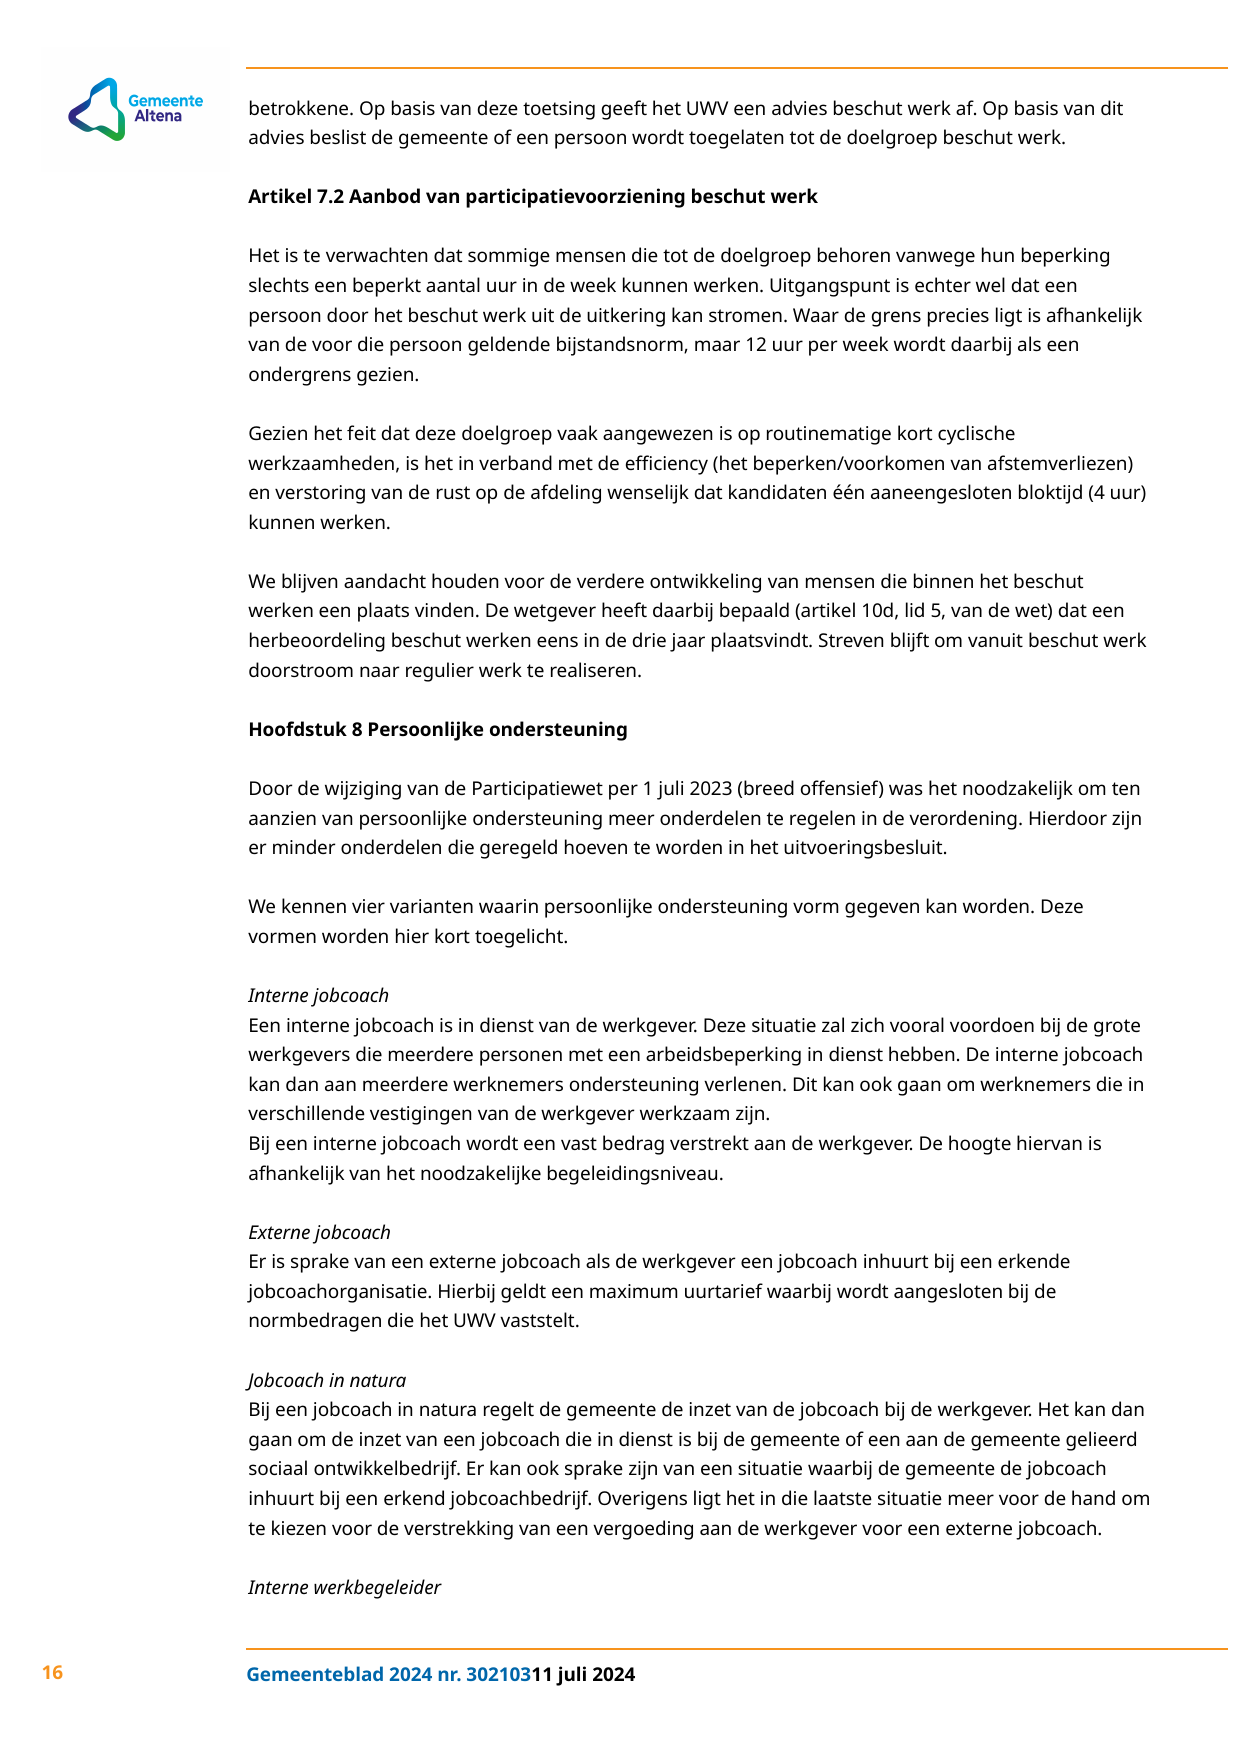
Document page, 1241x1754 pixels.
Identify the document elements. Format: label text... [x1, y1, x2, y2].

text Jobcoach in natura [248, 1367, 1152, 1393]
text Bij een interne jobcoach wordt een vast bedrag verstrekt aan de werkgever. De hoogte hiervan is afhankelijk van het noodzakelijke begeleidingsniveau. [248, 1130, 1152, 1186]
text Door de wijziging van de Participatiewet per 1 juli 2023 (breed offensief) was het noodzakelijk om ten aanzien van persoonlijke ondersteuning meer onderdelen te regelen in de verordening. Hierdoor zijn er minder onderdelen die geregeld hoeven te worden in het uitvoeringsbesluit. [248, 775, 1152, 860]
text Artikel 7.2 Aanbod van participatievoorziening beschut werk [248, 183, 1152, 209]
text We kennen vier varianten waarin persoonlijke ondersteuning vorm gegeven kan worden. Deze vormen worden hier kort toegelicht. [248, 893, 1152, 949]
picture [41, 47, 231, 172]
text Hoofdstuk 8 Persoonlijke ondersteuning [248, 716, 1152, 742]
text Er is sprake van een externe jobcoach als de werkgever een jobcoach inhuurt bij een erkende jobcoachorganisatie. Hierbij geldt een maximum uurtarief waarbij wordt aangesloten bij de normbedragen die het UWV vaststelt. [248, 1248, 1152, 1333]
text betrokkene. Op basis van deze toetsing geeft het UWV een advies beschut werk af. Op basis van dit advies beslist de gemeente of een persoon wordt toegelaten tot de doelgroep beschut werk. [248, 95, 1152, 150]
text Externe jobcoach [248, 1219, 1152, 1245]
text Interne werkbegeleider [248, 1574, 1152, 1600]
text Gezien het feit dat deze doelgroep vaak aangewezen is op routinematige kort cyclische werkzaamheden, is het in verband met de efficiency (het beperken/voorkomen van afstemverliezen) en verstoring van de rust op de afdeling wenselijk dat kandidaten één aaneengesloten bloktijd (4 uur) kunnen werken. [248, 420, 1152, 535]
text Het is te verwachten dat sommige mensen die tot de doelgroep behoren vanwege hun beperking slechts een beperkt aantal uur in de week kunnen werken. Uitgangspunt is echter wel dat een persoon door het beschut werk uit de uitkering kan stromen. Waar de grens precies ligt is afhankelijk van de voor die persoon geldende bijstandsnorm, maar 12 uur per week wordt daarbij als een ondergrens gezien. [248, 243, 1152, 387]
text We blijven aandacht houden voor de verdere ontwikkeling van mensen die binnen het beschut werken een plaats vinden. De wetgever heeft daarbij bepaald (artikel 10d, lid 5, van de wet) dat een herbeoordeling beschut werken eens in de drie jaar plaatsvindt. Streven blijft om vanuit beschut werk doorstroom naar regulier werk te realiseren. [248, 568, 1152, 683]
text Bij een jobcoach in natura regelt de gemeente de inzet van de jobcoach bij de werkgever. Het kan dan gaan om de inzet van een jobcoach die in dienst is bij de gemeente of een aan de gemeente gelieerd sociaal ontwikkelbedrijf. Er kan ook sprake zijn van een situatie waarbij de gemeente de jobcoach inhuurt bij een erkend jobcoachbedrijf. Overigens ligt het in die laatste situatie meer voor de hand om te kiezen voor de verstrekking van een vergoeding aan de werkgever voor een externe jobcoach. [248, 1396, 1152, 1541]
text Interne jobcoach [248, 982, 1152, 1008]
text Een interne jobcoach is in dienst van de werkgever. Deze situatie zal zich vooral voordoen bij de grote werkgevers die meerdere personen met een arbeidsbeperking in dienst hebben. De interne jobcoach kan dan aan meerdere werknemers ondersteuning verlenen. Dit kan ook gaan om werknemers die in verschillende vestigingen van de werkgever werkzaam zijn. [248, 1012, 1152, 1126]
